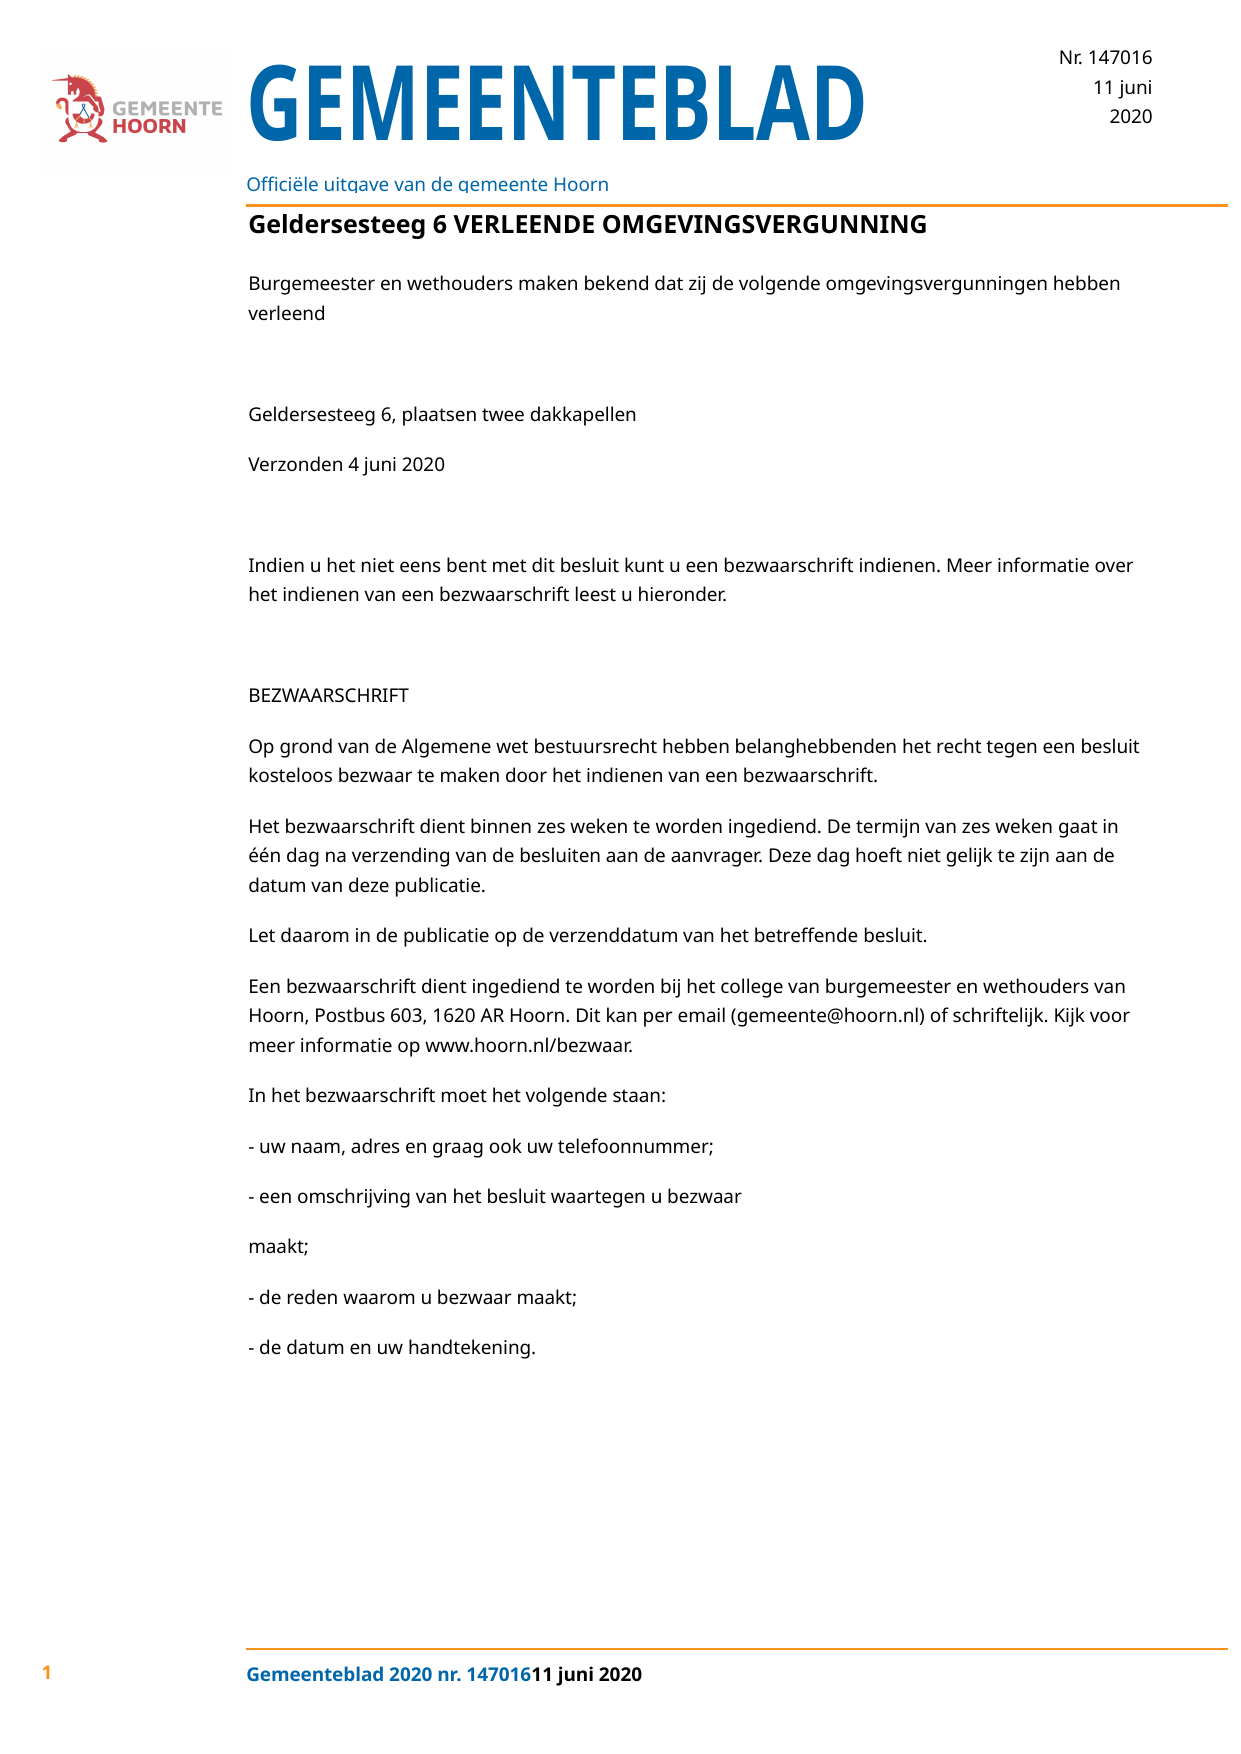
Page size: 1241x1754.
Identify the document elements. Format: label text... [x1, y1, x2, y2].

text Een bezwaarschrift dient ingediend te worden bij het college van burgemeester en wethouders van Hoorn, Postbus 603, 1620 AR Hoorn. Dit kan per email (gemeente@hoorn.nl) of schriftelijk. Kijk voor meer informatie op www.hoorn.nl/bezwaar. [248, 973, 1152, 1058]
text maakt; [248, 1234, 1152, 1259]
text Op grond van de Algemene wet bestuursrecht hebben belanghebbenden het recht tegen een besluit kosteloos bezwaar te maken door het indienen van een bezwaarschrift. [248, 733, 1152, 788]
text Let daarom in de publicatie op de verzenddatum van het betreffende besluit. [248, 922, 1152, 948]
text Verzonden 4 juni 2020 [248, 451, 1152, 477]
text - de datum en uw handtekening. [248, 1334, 1152, 1360]
text Het bezwaarschrift dient binnen zes weken te worden ingediend. De termijn van zes weken gaat in één dag na verzending van de besluiten aan de aanvrager. Deze dag hoeft niet gelijk te zijn aan de datum van deze publicatie. [248, 813, 1152, 898]
text Burgemeester en wethouders maken bekend dat zij de volgende omgevingsvergunningen hebben verleend [248, 270, 1152, 326]
text - de reden waarom u bezwaar maakt; [248, 1284, 1152, 1310]
text Geldersesteeg 6, plaatsen twee dakkapellen [248, 401, 1152, 426]
text Geldersesteeg 6 VERLEENDE OMGEVINGSVERGUNNING [248, 207, 1152, 241]
text In het bezwaarschrift moet het volgende staan: [248, 1082, 1152, 1108]
text Indien u het niet eens bent met dit besluit kunt u een bezwaarschrift indienen. Meer informatie over het indienen van een bezwaarschrift leest u hieronder. [248, 552, 1152, 607]
picture [41, 47, 231, 172]
text BEZWAARSCHRIFT [248, 682, 1152, 708]
text - een omschrijving van het besluit waartegen u bezwaar [248, 1183, 1152, 1209]
text - uw naam, adres en graag ook uw telefoonnummer; [248, 1133, 1152, 1158]
